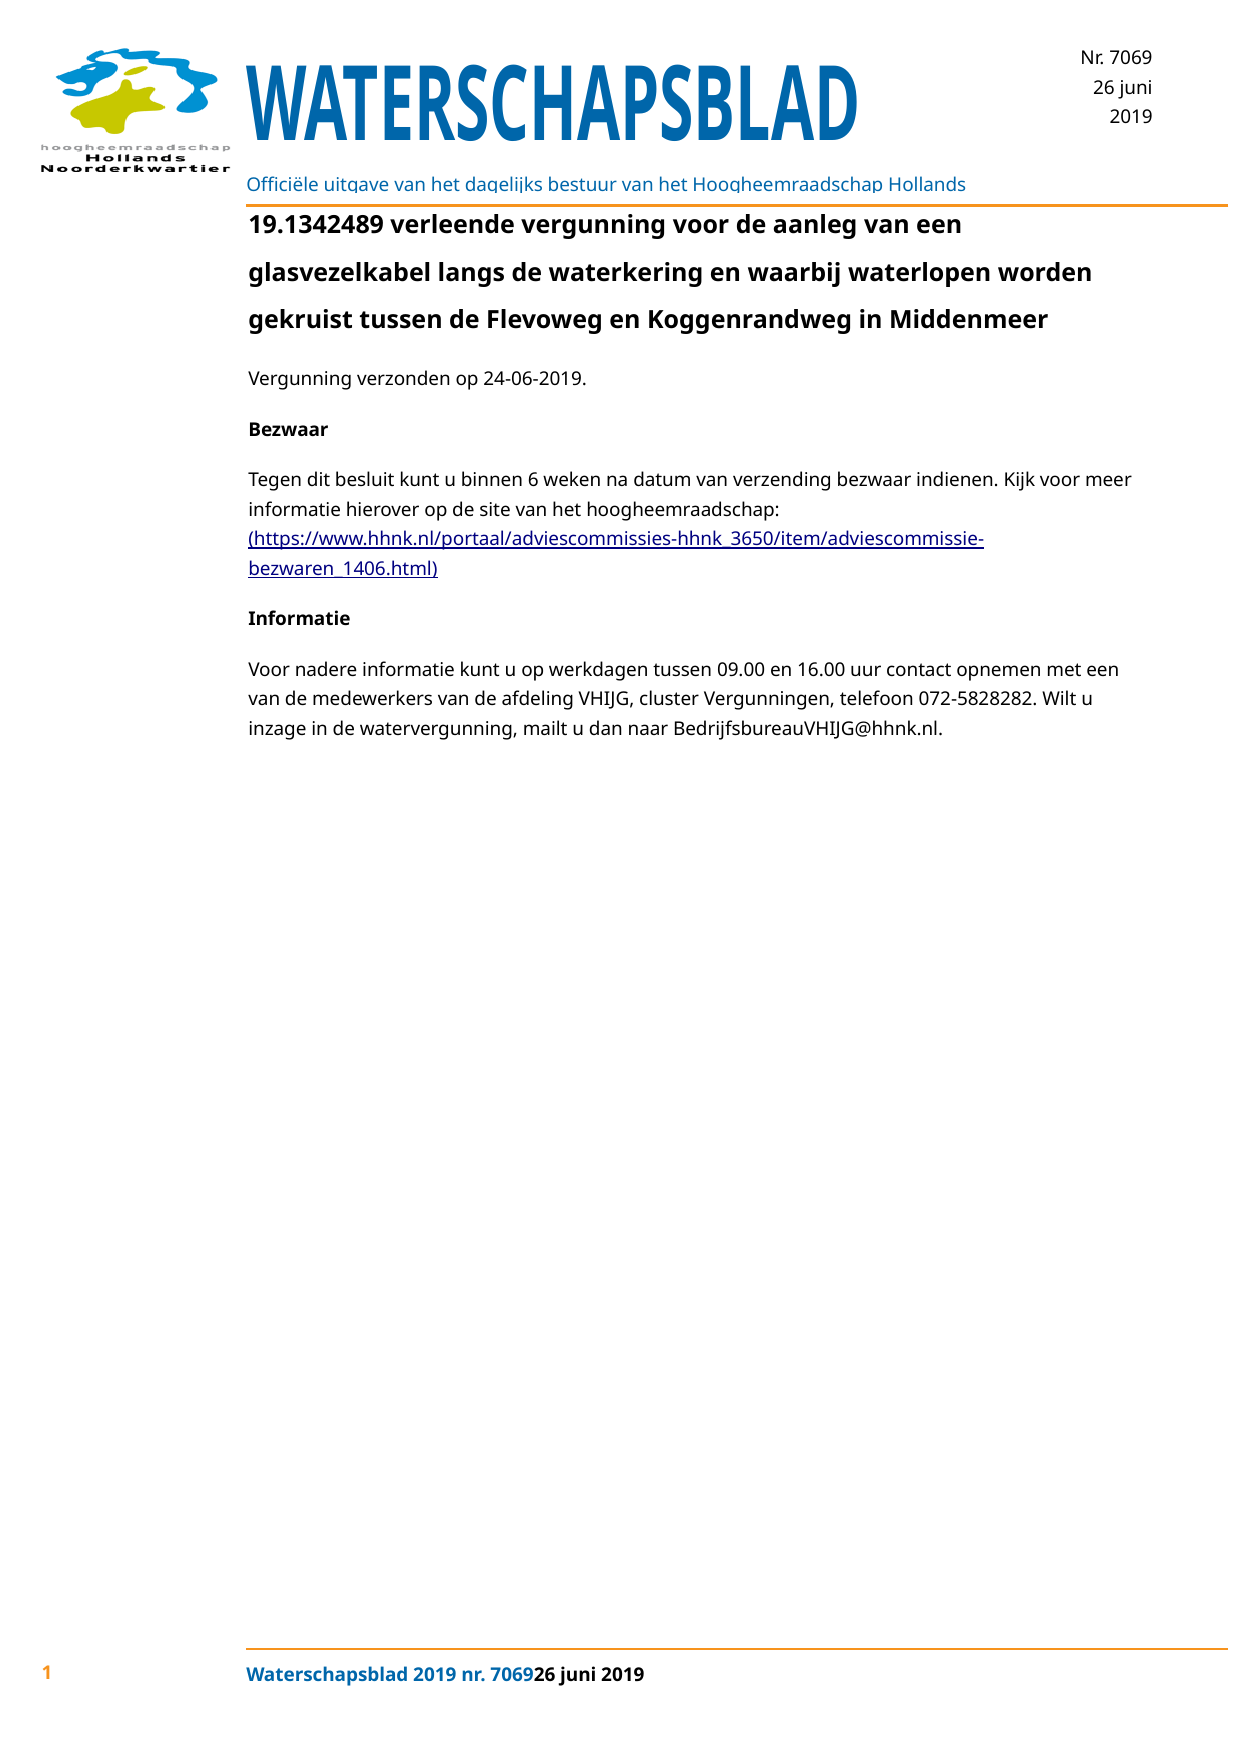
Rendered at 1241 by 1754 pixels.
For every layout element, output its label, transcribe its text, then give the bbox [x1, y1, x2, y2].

text Informatie [248, 606, 1152, 631]
text Vergunning verzonden op 24-06-2019. [248, 366, 1152, 391]
text Bezwaar [248, 416, 1152, 442]
picture [41, 47, 231, 172]
text Tegen dit besluit kunt u binnen 6 weken na datum van verzending bezwaar indienen. Kijk voor meer informatie hierover op de site van het hoogheemraadschap: (https://www.hhnk.nl/portaal/adviescommissies-hhnk_3650/item/adviescommissie-bezwaren_1406.html) [248, 466, 1152, 581]
text 19.1342489 verleende vergunning voor de aanleg van een glasvezelkabel langs de waterkering en waarbij waterlopen worden gekruist tussen de Flevoweg en Koggenrandweg in Middenmeer [248, 207, 1152, 336]
text Voor nadere informatie kunt u op werkdagen tussen 09.00 en 16.00 uur contact opnemen met een van de medewerkers van de afdeling VHIJG, cluster Vergunningen, telefoon 072-5828282. Wilt u inzage in de watervergunning, mailt u dan naar BedrijfsbureauVHIJG@hhnk.nl. [248, 656, 1152, 741]
